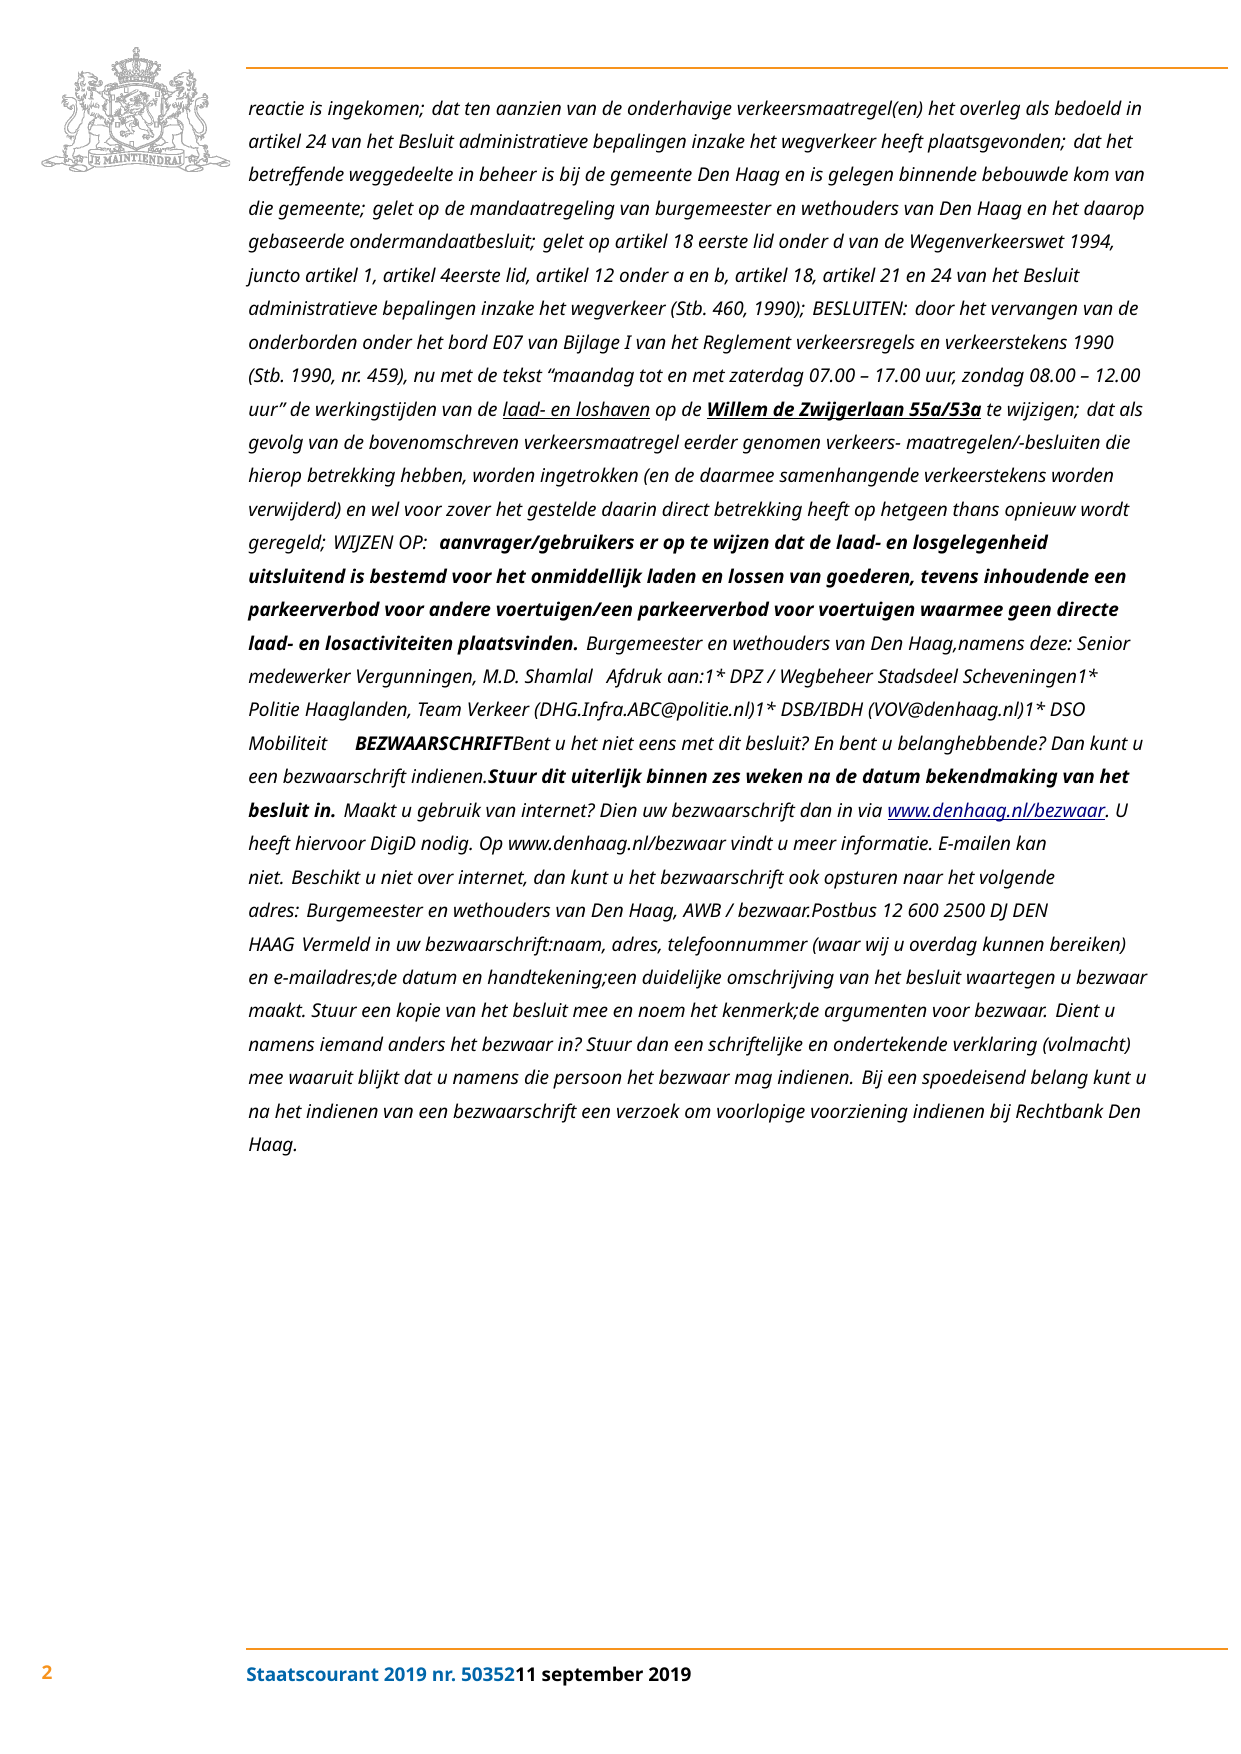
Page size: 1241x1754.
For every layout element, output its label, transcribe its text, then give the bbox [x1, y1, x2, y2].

picture [41, 47, 231, 172]
text reactie is ingekomen; dat ten aanzien van de onderhavige verkeersmaatregel(en) het overleg als bedoeld in artikel 24 van het Besluit administratieve bepalingen inzake het wegverkeer heeft plaatsgevonden; dat het betreffende weggedeelte in beheer is bij de gemeente Den Haag en is gelegen binnende bebouwde kom van die gemeente; gelet op de mandaatregeling van burgemeester en wethouders van Den Haag en het daarop gebaseerde ondermandaatbesluit; gelet op artikel 18 eerste lid onder d van de Wegenverkeerswet 1994, juncto artikel 1, artikel 4eerste lid, artikel 12 onder a en b, artikel 18, artikel 21 en 24 van het Besluit administratieve bepalingen inzake het wegverkeer (Stb. 460, 1990); BESLUITEN: door het vervangen van de onderborden onder het bord E07 van Bijlage I van het Reglement verkeersregels en verkeerstekens 1990 (Stb. 1990, nr. 459), nu met de tekst “maandag tot en met zaterdag 07.00 – 17.00 uur, zondag 08.00 – 12.00 uur” de werkingstijden van de laad- en loshaven op de Willem de Zwijgerlaan 55a/53a te wijzigen; dat als gevolg van de bovenomschreven verkeersmaatregel eerder genomen verkeers- maatregelen/-besluiten die hierop betrekking hebben, worden ingetrokken (en de daarmee samenhangende verkeerstekens worden verwijderd) en wel voor zover het gestelde daarin direct betrekking heeft op hetgeen thans opnieuw wordt geregeld; WIJZEN OP: aanvrager/gebruikers er op te wijzen dat de laad- en losgelegenheid uitsluitend is bestemd voor het onmiddellijk laden en lossen van goederen, tevens inhoudende een parkeerverbod voor andere voertuigen/een parkeerverbod voor voertuigen waarmee geen directe laad- en losactiviteiten plaatsvinden. Burgemeester en wethouders van Den Haag,namens deze: Senior medewerker Vergunningen, M.D. Shamlal Afdruk aan:1* DPZ / Wegbeheer Stadsdeel Scheveningen1* Politie Haaglanden, Team Verkeer (DHG.Infra.ABC@politie.nl)1* DSB/IBDH (VOV@denhaag.nl)1* DSO Mobiliteit BEZWAARSCHRIFTBent u het niet eens met dit besluit? En bent u belanghebbende? Dan kunt u een bezwaarschrift indienen.Stuur dit uiterlijk binnen zes weken na de datum bekendmaking van het besluit in. Maakt u gebruik van internet? Dien uw bezwaarschrift dan in via www.denhaag.nl/bezwaar. U heeft hiervoor DigiD nodig. Op www.denhaag.nl/bezwaar vindt u meer informatie. E-mailen kan niet. Beschikt u niet over internet, dan kunt u het bezwaarschrift ook opsturen naar het volgende adres: Burgemeester en wethouders van Den Haag, AWB / bezwaar.Postbus 12 600 2500 DJ DEN HAAG Vermeld in uw bezwaarschrift:naam, adres, telefoonnummer (waar wij u overdag kunnen bereiken) en e-mailadres;de datum en handtekening;een duidelijke omschrijving van het besluit waartegen u bezwaar maakt. Stuur een kopie van het besluit mee en noem het kenmerk;de argumenten voor bezwaar. Dient u namens iemand anders het bezwaar in? Stuur dan een schriftelijke en ondertekende verklaring (volmacht) mee waaruit blijkt dat u namens die persoon het bezwaar mag indienen. Bij een spoedeisend belang kunt u na het indienen van een bezwaarschrift een verzoek om voorlopige voorziening indienen bij Rechtbank Den Haag. [248, 95, 1152, 1157]
